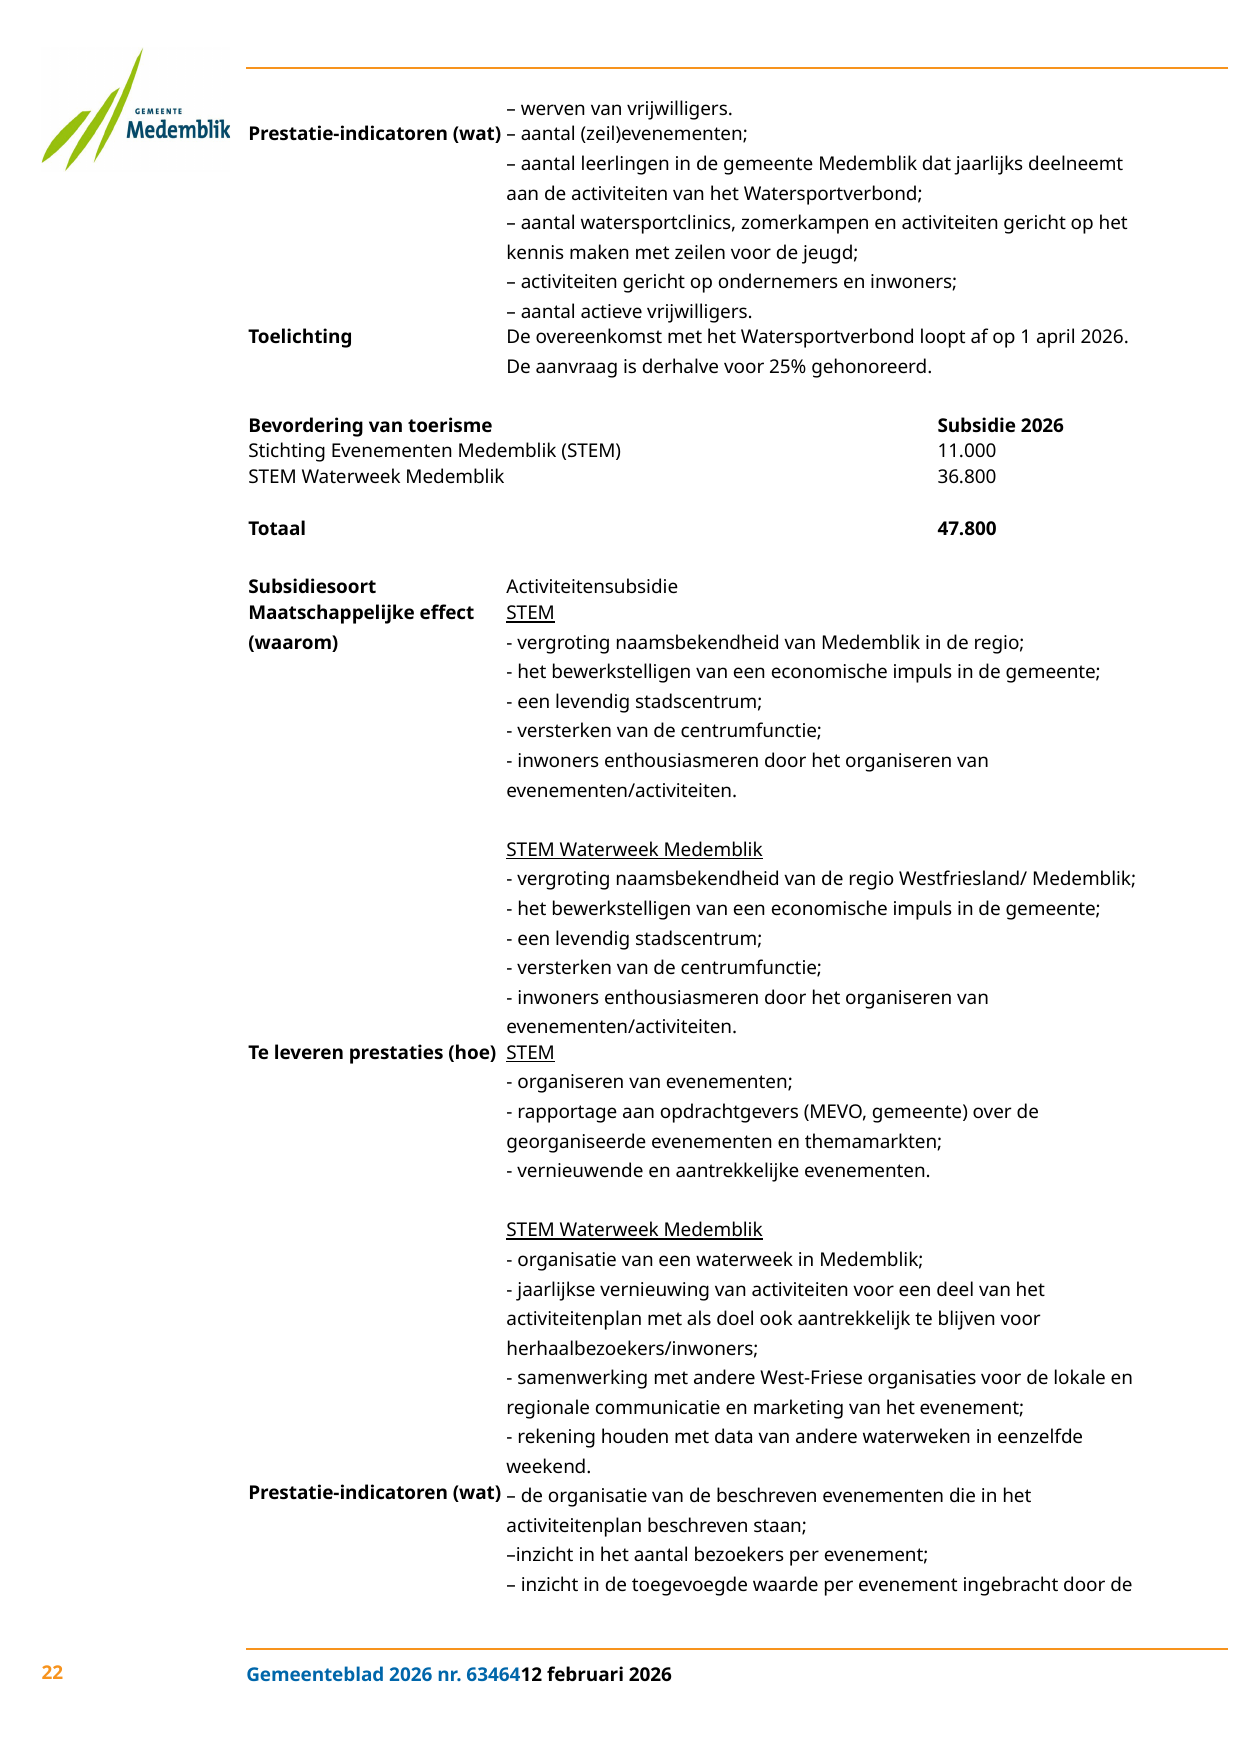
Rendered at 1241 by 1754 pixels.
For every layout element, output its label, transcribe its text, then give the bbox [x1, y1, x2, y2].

table_cell Toelichting [248, 324, 506, 379]
table_cell De overeenkomst met het Watersportverbond loopt af op 1 april 2026. De aanvraag is derhalve voor 25% gehonoreerd. [506, 324, 1152, 379]
table_cell STEM - organiseren van evenementen; - rapportage aan opdrachtgevers (MEVO, gemeente) over de georganiseerde evenementen en themamarkten; - vernieuwende en aantrekkelijke evenementen. STEM Waterweek Medemblik - organisatie van een waterweek in Medemblik; - jaarlijkse vernieuwing van activiteiten voor een deel van het activiteitenplan met als doel ook aantrekkelijk te blijven voor herhaalbezoekers/inwoners; - samenwerking met andere West-Friese organisaties voor de lokale en regionale communicatie en marketing van het evenement; - rekening houden met data van andere waterweken in eenzelfde weekend. [506, 1039, 1152, 1479]
table_cell STEM Waterweek Medemblik [248, 464, 937, 489]
table_header Activiteitensubsidie [506, 574, 1152, 599]
table_cell Te leveren prestaties (hoe) [248, 1039, 506, 1479]
table_cell Prestatie-indicatoren (wat) [248, 1479, 506, 1597]
table_header Subsidie 2026 [937, 412, 1152, 438]
table_cell 36.800 [937, 464, 1152, 489]
table_cell 47.800 [937, 515, 1152, 541]
table_header Bevordering van toerisme [248, 412, 937, 438]
table_cell STEM - vergroting naamsbekendheid van Medemblik in de regio; - het bewerkstelligen van een economische impuls in de gemeente; - een levendig stadscentrum; - versterken van de centrumfunctie; - inwoners enthousiasmeren door het organiseren van evenementen/activiteiten. STEM Waterweek Medemblik - vergroting naamsbekendheid van de regio Westfriesland/ Medemblik; - het bewerkstelligen van een economische impuls in de gemeente; - een levendig stadscentrum; - versterken van de centrumfunctie; - inwoners enthousiasmeren door het organiseren van evenementen/activiteiten. [506, 599, 1152, 1039]
picture [41, 47, 231, 172]
table_cell Stichting Evenementen Medemblik (STEM) [248, 438, 937, 463]
table_cell STEM – de organisatie van de beschreven evenementen die in het activiteitenplan beschreven staan; –inzicht in het aantal bezoekers per evenement; – inzicht in de toegevoegde waarde per evenement ingebracht door de [506, 1479, 1152, 1597]
table_header Subsidiesoort [248, 574, 506, 599]
table_cell Prestatie-indicatoren (wat) [248, 121, 506, 324]
table_cell 11.000 [937, 438, 1152, 463]
table_cell – werven van vrijwilligers. [506, 95, 1152, 121]
table_cell [248, 489, 937, 515]
table_cell Totaal [248, 515, 937, 541]
table_cell [937, 489, 1152, 515]
table_cell Maatschappelijke effect (waarom) [248, 599, 506, 1039]
table_cell – aantal (zeil)evenementen; – aantal leerlingen in de gemeente Medemblik dat jaarlijks deelneemt aan de activiteiten van het Watersportverbond; – aantal watersportclinics, zomerkampen en activiteiten gericht op het kennis maken met zeilen voor de jeugd; – activiteiten gericht op ondernemers en inwoners; – aantal actieve vrijwilligers. [506, 121, 1152, 324]
table_cell [248, 95, 506, 121]
